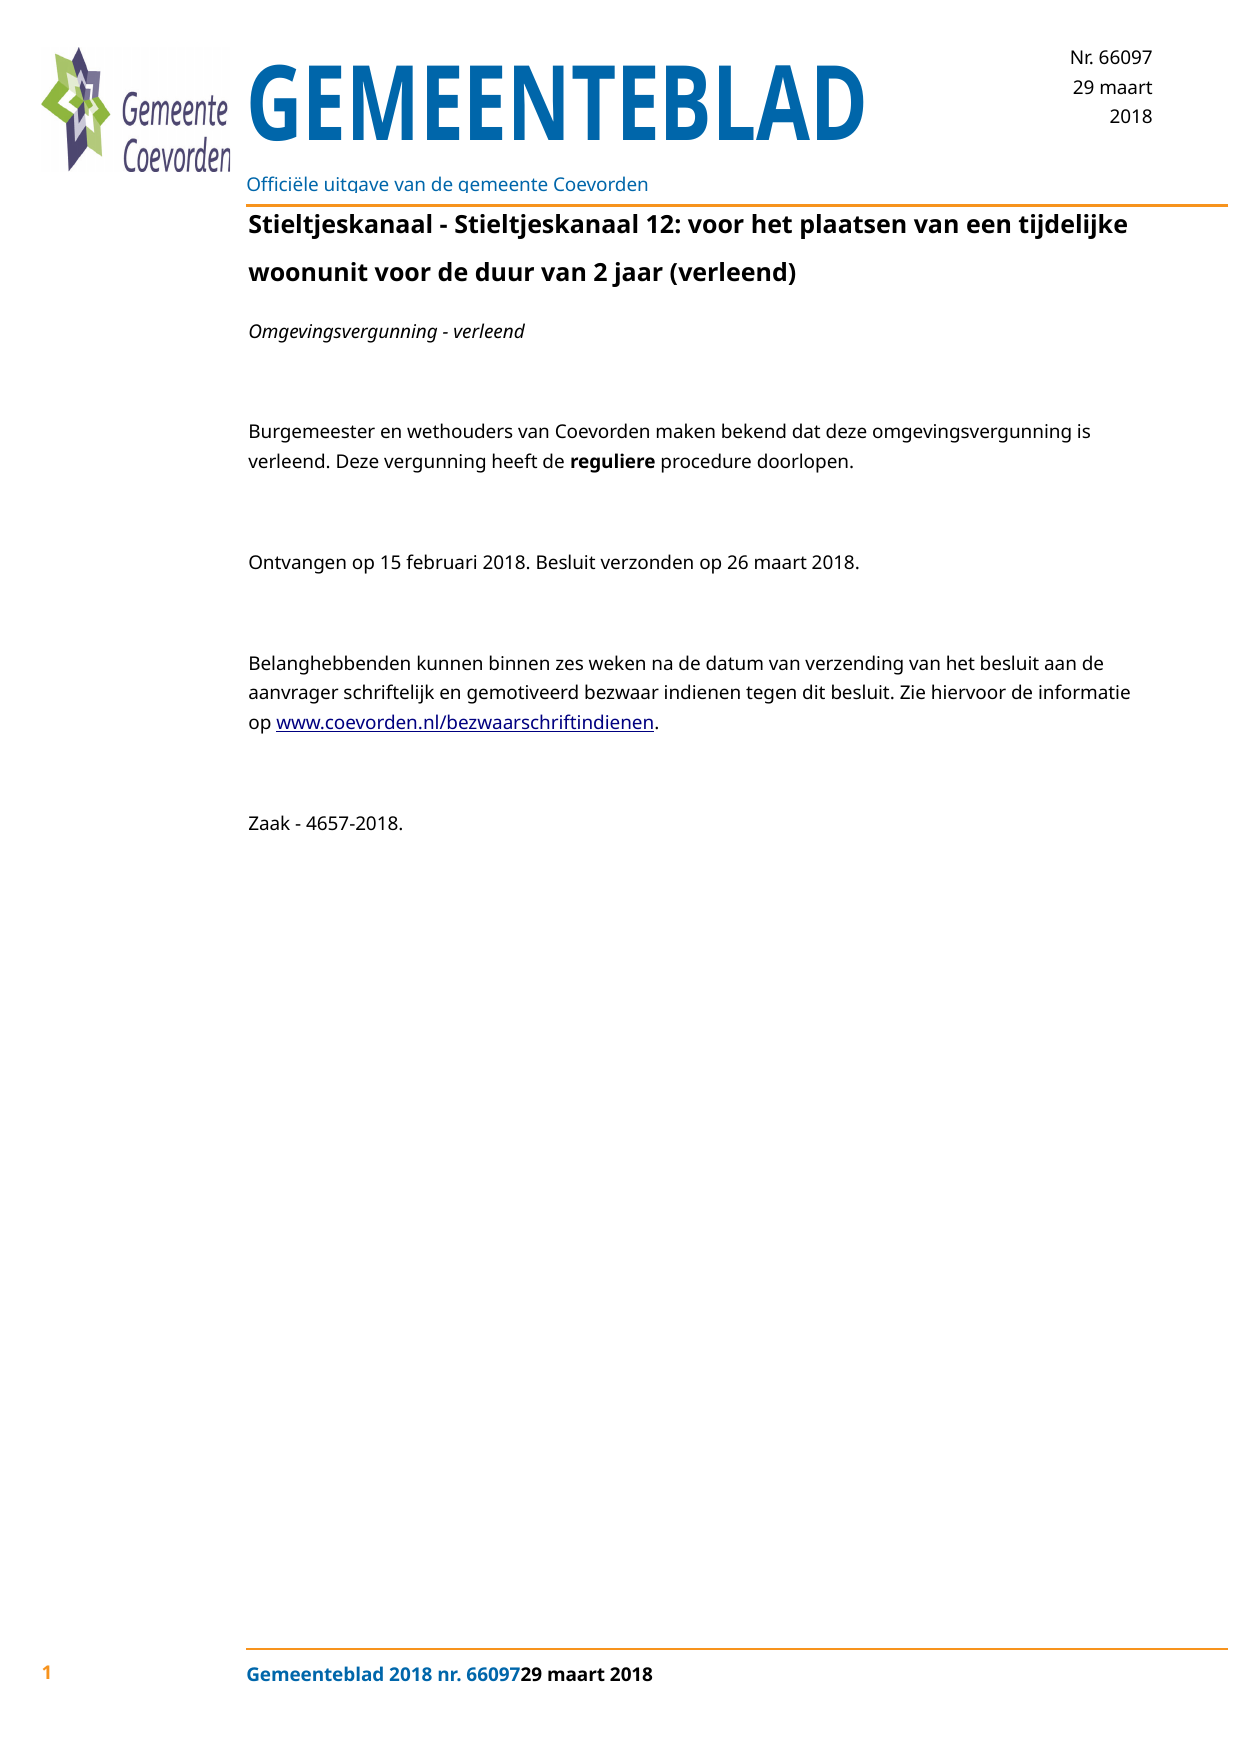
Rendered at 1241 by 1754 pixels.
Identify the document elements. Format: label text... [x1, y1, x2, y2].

picture [41, 47, 231, 172]
text Omgevingsvergunning - verleend [248, 318, 1152, 344]
text Ontvangen op 15 februari 2018. Besluit verzonden op 26 maart 2018. [248, 549, 1152, 575]
text Belanghebbenden kunnen binnen zes weken na de datum van verzending van het besluit aan de aanvrager schriftelijk en gemotiveerd bezwaar indienen tegen dit besluit. Zie hiervoor de informatie op www.coevorden.nl/bezwaarschriftindienen. [248, 650, 1152, 735]
text Zaak - 4657-2018. [248, 810, 1152, 836]
text Burgemeester en wethouders van Coevorden maken bekend dat deze omgevingsvergunning is verleend. Deze vergunning heeft de reguliere procedure doorlopen. [248, 419, 1152, 474]
text Stieltjeskanaal - Stieltjeskanaal 12: voor het plaatsen van een tijdelijke woonunit voor de duur van 2 jaar (verleend) [248, 207, 1152, 288]
